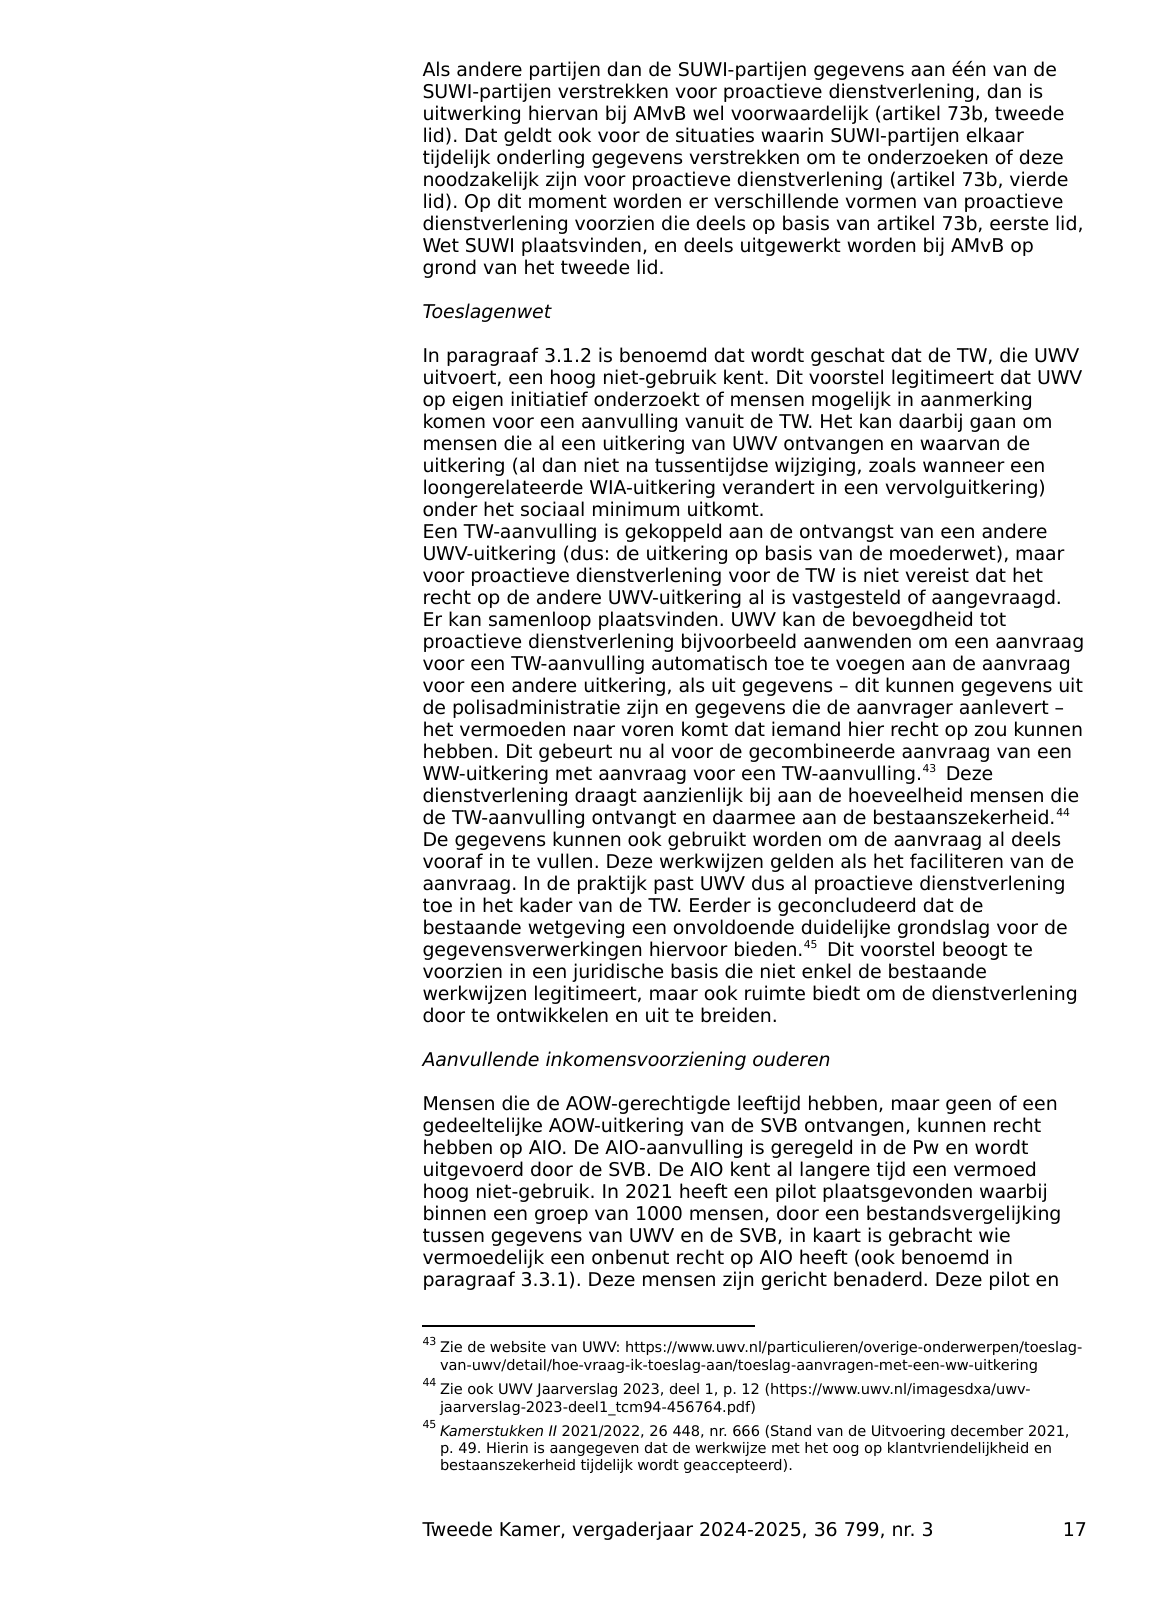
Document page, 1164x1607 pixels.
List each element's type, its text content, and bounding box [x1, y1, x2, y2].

text Kamerstukken II 2021/2022, 26 448, nr. 666 (Stand van de Uitvoering december 2021, p. 49. Hierin is aangegeven dat de werkwijze met het oog op klantvriendelijkheid en bestaanszekerheid tijdelijk wordt geaccepteerd). [422, 1418, 1087, 1474]
text Een TW-aanvulling is gekoppeld aan de ontvangst van een andere UWV-uitkering (dus: de uitkering op basis van de moederwet), maar voor proactieve dienstverlening voor de TW is niet vereist dat het recht op de andere UWV-uitkering al is vastgesteld of aangevraagd. Er kan samenloop plaatsvinden. UWV kan de bevoegdheid tot proactieve dienstverlening bijvoorbeeld aanwenden om een aanvraag voor een TW-aanvulling automatisch toe te voegen aan de aanvraag voor een andere uitkering, als uit gegevens – dit kunnen gegevens uit de polisadministratie zijn en gegevens die de aanvrager aanlevert – het vermoeden naar voren komt dat iemand hier recht op zou kunnen hebben. Dit gebeurt nu al voor de gecombineerde aanvraag van een WW-uitkering met aanvraag voor een TW-aanvulling. Deze dienstverlening draagt aanzienlijk bij aan de hoeveelheid mensen die de TW-aanvulling ontvangt en daarmee aan de bestaanszekerheid. De gegevens kunnen ook gebruikt worden om de aanvraag al deels vooraf in te vullen. Deze werkwijzen gelden als het faciliteren van de aanvraag. In de praktijk past UWV dus al proactieve dienstverlening toe in het kader van de TW. Eerder is geconcludeerd dat de bestaande wetgeving een onvoldoende duidelijke grondslag voor de gegevensverwerkingen hiervoor bieden. Dit voorstel beoogt te voorzien in een juridische basis die niet enkel de bestaande werkwijzen legitimeert, maar ook ruimte biedt om de dienstverlening door te ontwikkelen en uit te breiden. [422, 521, 1087, 1027]
text Als andere partijen dan de SUWI-partijen gegevens aan één van de SUWI-partijen verstrekken voor proactieve dienstverlening, dan is uitwerking hiervan bij AMvB wel voorwaardelijk (artikel 73b, tweede lid). Dat geldt ook voor de situaties waarin SUWI-partijen elkaar tijdelijk onderling gegevens verstrekken om te onderzoeken of deze noodzakelijk zijn voor proactieve dienstverlening (artikel 73b, vierde lid). Op dit moment worden er verschillende vormen van proactieve dienstverlening voorzien die deels op basis van artikel 73b, eerste lid, Wet SUWI plaatsvinden, en deels uitgewerkt worden bij AMvB op grond van het tweede lid. [422, 59, 1087, 279]
text Zie ook UWV Jaarverslag 2023, deel 1, p. 12 (https://www.uwv.nl/imagesdxa/uwv-jaarverslag-2023-deel1_tcm94-456764.pdf) [422, 1377, 1087, 1416]
subtitle Aanvullende inkomensvoorziening ouderen [422, 1049, 1087, 1071]
subtitle Toeslagenwet [422, 301, 1087, 323]
text Zie de website van UWV: https://www.uwv.nl/particulieren/overige-onderwerpen/toeslag-van-uwv/detail/hoe-vraag-ik-toeslag-aan/toeslag-aanvragen-met-een-ww-uitkering [422, 1335, 1087, 1374]
text In paragraaf 3.1.2 is benoemd dat wordt geschat dat de TW, die UWV uitvoert, een hoog niet-gebruik kent. Dit voorstel legitimeert dat UWV op eigen initiatief onderzoekt of mensen mogelijk in aanmerking komen voor een aanvulling vanuit de TW. Het kan daarbij gaan om mensen die al een uitkering van UWV ontvangen en waarvan de uitkering (al dan niet na tussentijdse wijziging, zoals wanneer een loongerelateerde WIA-uitkering verandert in een vervolguitkering) onder het sociaal minimum uitkomt. [422, 345, 1087, 521]
text Mensen die de AOW-gerechtigde leeftijd hebben, maar geen of een gedeeltelijke AOW-uitkering van de SVB ontvangen, kunnen recht hebben op AIO. De AIO-aanvulling is geregeld in de Pw en wordt uitgevoerd door de SVB. De AIO kent al langere tijd een vermoed hoog niet-gebruik. In 2021 heeft een pilot plaatsgevonden waarbij binnen een groep van 1000 mensen, door een bestandsvergelijking tussen gegevens van UWV en de SVB, in kaart is gebracht wie vermoedelijk een onbenut recht op AIO heeft (ook benoemd in paragraaf 3.3.1). Deze mensen zijn gericht benaderd. Deze pilot en [422, 1093, 1087, 1291]
